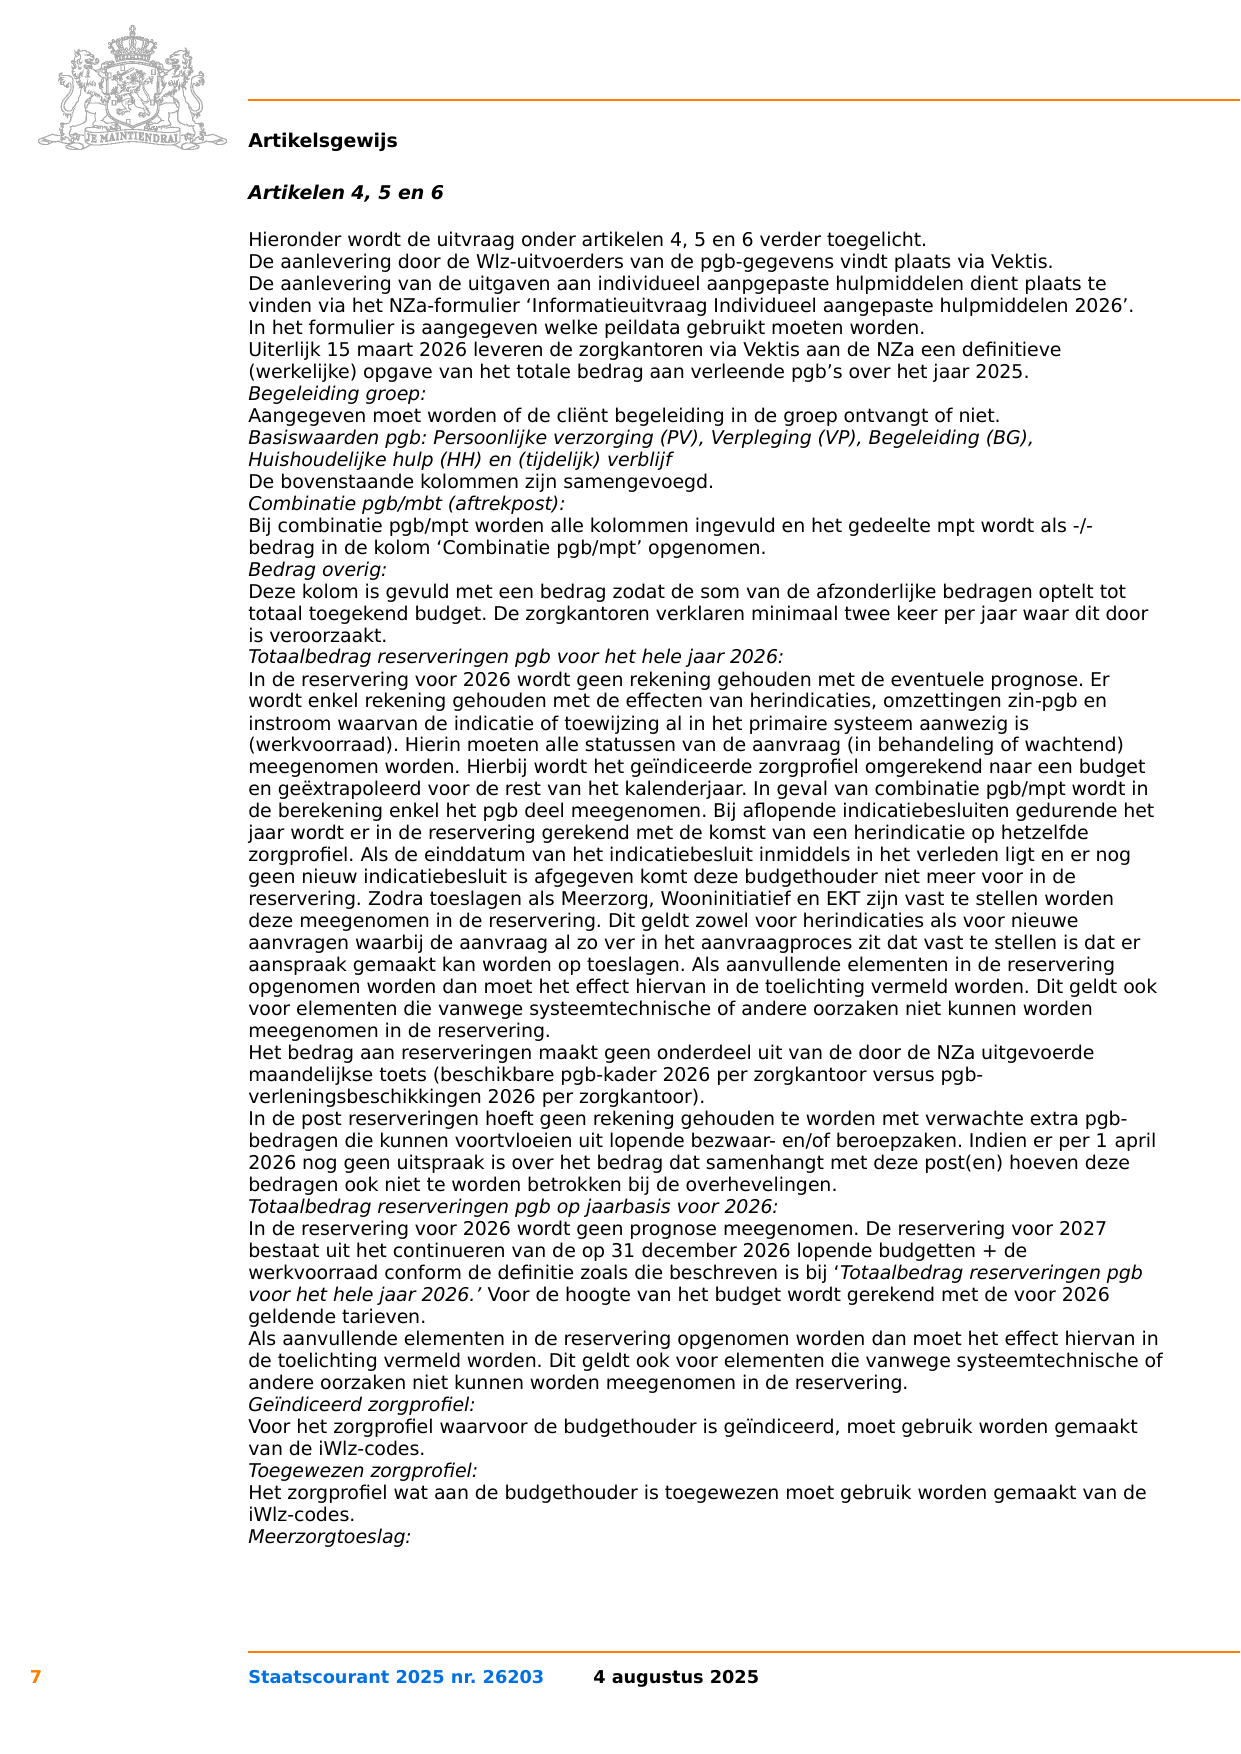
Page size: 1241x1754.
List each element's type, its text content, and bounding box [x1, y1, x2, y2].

subtitle Artikelsgewijs [248, 130, 1163, 152]
text Hieronder wordt de uitvraag onder artikelen 4, 5 en 6 verder toegelicht. [248, 229, 1163, 251]
text Meerzorgtoeslag: [248, 1526, 1163, 1548]
text Aangegeven moet worden of de cliënt begeleiding in de groep ontvangt of niet. [248, 405, 1163, 427]
text In de reservering voor 2026 wordt geen rekening gehouden met de eventuele prognose. Er wordt enkel rekening gehouden met de effecten van herindicaties, omzettingen zin-pgb en instroom waarvan de indicatie of toewijzing al in het primaire systeem aanwezig is (werkvoorraad). Hierin moeten alle statussen van de aanvraag (in behandeling of wachtend) meegenomen worden. Hierbij wordt het geïndiceerde zorgprofiel omgerekend naar een budget en geëxtrapoleerd voor de rest van het kalenderjaar. In geval van combinatie pgb/mpt wordt in de berekening enkel het pgb deel meegenomen. Bij aflopende indicatiebesluiten gedurende het jaar wordt er in de reservering gerekend met de komst van een herindicatie op hetzelfde zorgprofiel. Als de einddatum van het indicatiebesluit inmiddels in het verleden ligt en er nog geen nieuw indicatiebesluit is afgegeven komt deze budgethouder niet meer voor in de reservering. Zodra toeslagen als Meerzorg, Wooninitiatief en EKT zijn vast te stellen worden deze meegenomen in de reservering. Dit geldt zowel voor herindicaties als voor nieuwe aanvragen waarbij de aanvraag al zo ver in het aanvraagproces zit dat vast te stellen is dat er aanspraak gemaakt kan worden op toeslagen. Als aanvullende elementen in de reservering opgenomen worden dan moet het effect hiervan in de toelichting vermeld worden. Dit geldt ook voor elementen die vanwege systeemtechnische of andere oorzaken niet kunnen worden meegenomen in de reservering. [248, 668, 1163, 1042]
text In het formulier is aangegeven welke peildata gebruikt moeten worden. [248, 317, 1163, 339]
picture [38, 25, 227, 150]
text Deze kolom is gevuld met een bedrag zodat de som van de afzonderlijke bedragen optelt tot totaal toegekend budget. De zorgkantoren verklaren minimaal twee keer per jaar waar dit door is veroorzaakt. [248, 581, 1163, 646]
text Bedrag overig: [248, 558, 1163, 581]
text De bovenstaande kolommen zijn samengevoegd. [248, 471, 1163, 493]
subtitle Artikelen 4, 5 en 6 [248, 182, 1163, 204]
text Begeleiding groep: [248, 383, 1163, 405]
text Combinatie pgb/mbt (aftrekpost): [248, 493, 1163, 514]
text Uiterlijk 15 maart 2026 leveren de zorgkantoren via Vektis aan de NZa een definitieve (werkelijke) opgave van het totale bedrag aan verleende pgb’s over het jaar 2025. [248, 339, 1163, 383]
text Het bedrag aan reserveringen maakt geen onderdeel uit van de door de NZa uitgevoerde maandelijkse toets (beschikbare pgb-kader 2026 per zorgkantoor versus pgb-verleningsbeschikkingen 2026 per zorgkantoor). [248, 1042, 1163, 1108]
text Bij combinatie pgb/mpt worden alle kolommen ingevuld en het gedeelte mpt wordt als -/- bedrag in de kolom ‘Combinatie pgb/mpt’ opgenomen. [248, 514, 1163, 558]
text De aanlevering van de uitgaven aan individueel aanpgepaste hulpmiddelen dient plaats te vinden via het NZa-formulier ‘Informatieuitvraag Individueel aangepaste hulpmiddelen 2026’. [248, 273, 1163, 317]
text In de reservering voor 2026 wordt geen prognose meegenomen. De reservering voor 2027 bestaat uit het continueren van de op 31 december 2026 lopende budgetten + de werkvoorraad conform de definitie zoals die beschreven is bij ‘Totaalbedrag reserveringen pgb voor het hele jaar 2026.’ Voor de hoogte van het budget wordt gerekend met de voor 2026 geldende tarieven. [248, 1218, 1163, 1328]
text Toegewezen zorgprofiel: [248, 1460, 1163, 1482]
text Als aanvullende elementen in de reservering opgenomen worden dan moet het effect hiervan in de toelichting vermeld worden. Dit geldt ook voor elementen die vanwege systeemtechnische of andere oorzaken niet kunnen worden meegenomen in de reservering. [248, 1328, 1163, 1394]
text Totaalbedrag reserveringen pgb voor het hele jaar 2026: [248, 646, 1163, 668]
text Geïndiceerd zorgprofiel: [248, 1394, 1163, 1416]
text Voor het zorgprofiel waarvoor de budgethouder is geïndiceerd, moet gebruik worden gemaakt van de iWlz-codes. [248, 1416, 1163, 1460]
text De aanlevering door de Wlz-uitvoerders van de pgb-gegevens vindt plaats via Vektis. [248, 251, 1163, 273]
text Basiswaarden pgb: Persoonlijke verzorging (PV), Verpleging (VP), Begeleiding (BG), Huishoudelijke hulp (HH) en (tijdelijk) verblijf [248, 427, 1163, 471]
text Totaalbedrag reserveringen pgb op jaarbasis voor 2026: [248, 1196, 1163, 1218]
text Het zorgprofiel wat aan de budgethouder is toegewezen moet gebruik worden gemaakt van de iWlz-codes. [248, 1482, 1163, 1526]
text In de post reserveringen hoeft geen rekening gehouden te worden met verwachte extra pgb-bedragen die kunnen voortvloeien uit lopende bezwaar- en/of beroepzaken. Indien er per 1 april 2026 nog geen uitspraak is over het bedrag dat samenhangt met deze post(en) hoeven deze bedragen ook niet te worden betrokken bij de overhevelingen. [248, 1108, 1163, 1196]
